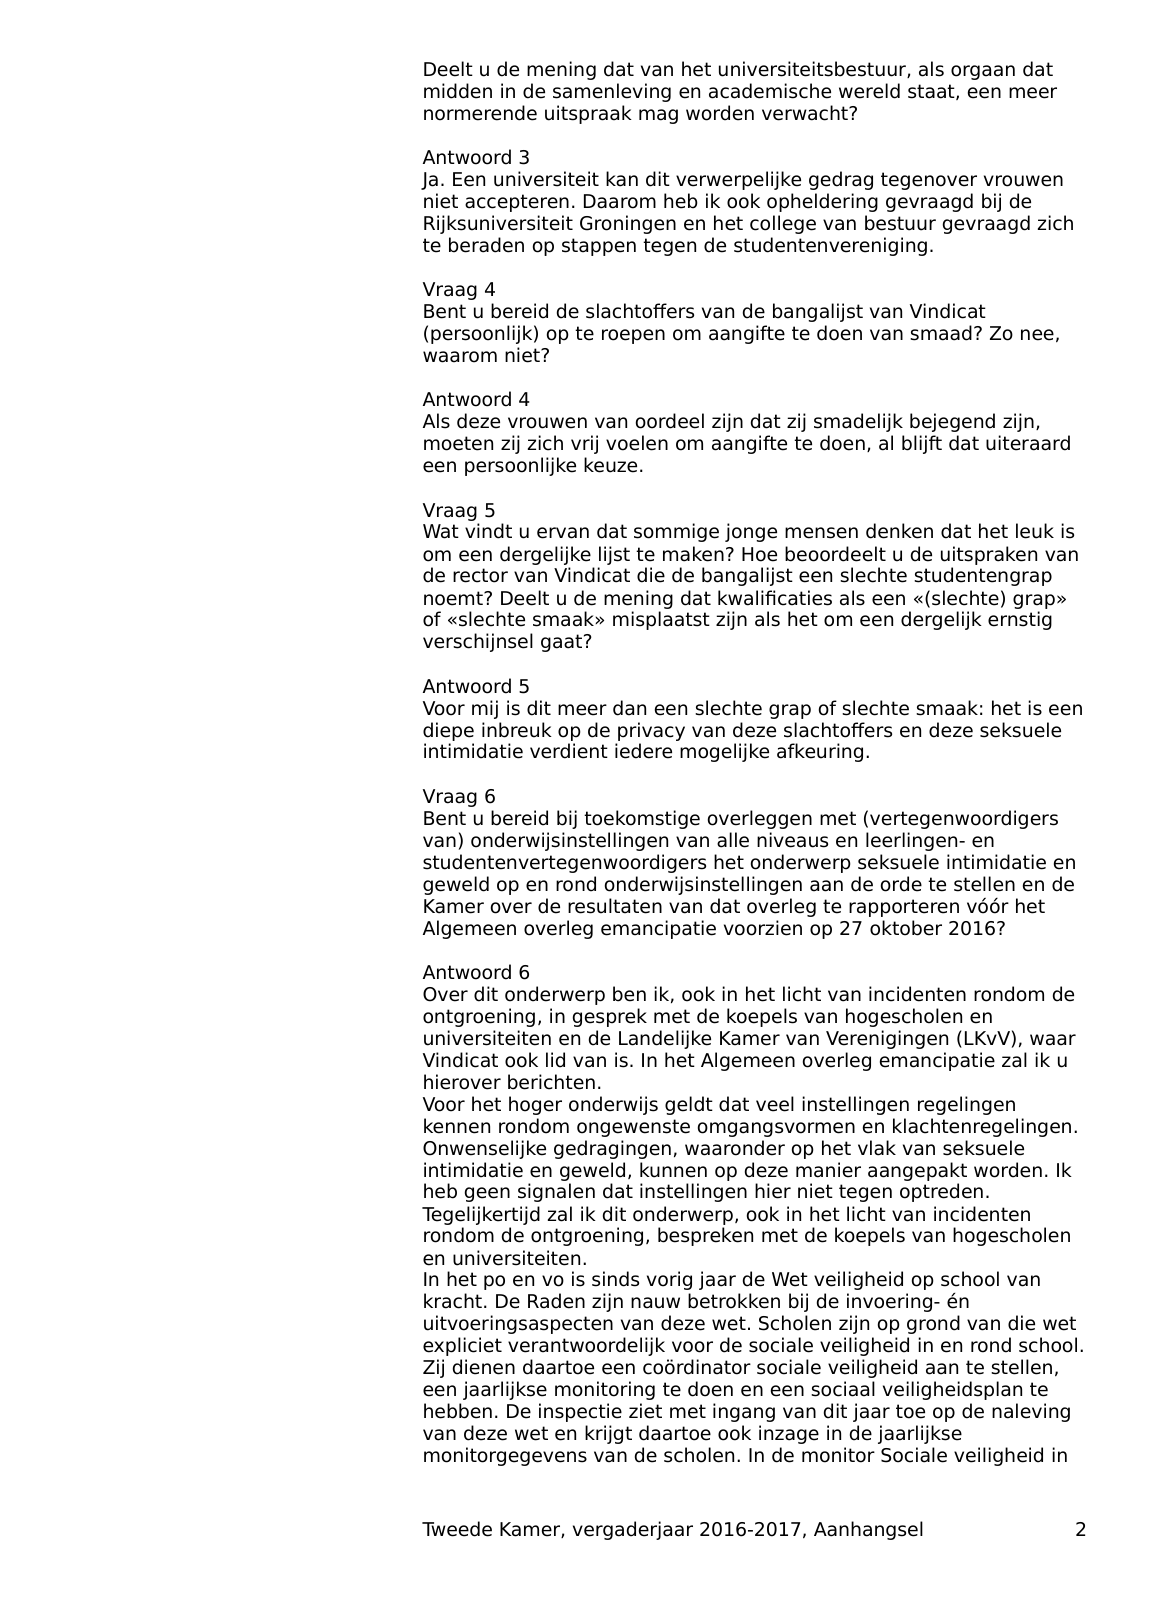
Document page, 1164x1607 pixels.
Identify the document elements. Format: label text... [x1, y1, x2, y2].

text Voor mij is dit meer dan een slechte grap of slechte smaak: het is een diepe inbreuk op de privacy van deze slachtoffers en deze seksuele intimidatie verdient iedere mogelijke afkeuring. [422, 697, 1087, 763]
text Antwoord 4 [422, 389, 1087, 411]
text Voor het hoger onderwijs geldt dat veel instellingen regelingen kennen rondom ongewenste omgangsvormen en klachtenregelingen. Onwenselijke gedragingen, waaronder op het vlak van seksuele intimidatie en geweld, kunnen op deze manier aangepakt worden. Ik heb geen signalen dat instellingen hier niet tegen optreden. Tegelijkertijd zal ik dit onderwerp, ook in het licht van incidenten rondom de ontgroening, bespreken met de koepels van hogescholen en universiteiten. [422, 1093, 1087, 1269]
text Vraag 6 [422, 786, 1087, 808]
text Wat vindt u ervan dat sommige jonge mensen denken dat het leuk is om een dergelijke lijst te maken? Hoe beoordeelt u de uitspraken van de rector van Vindicat die de bangalijst een slechte studentengrap noemt? Deelt u de mening dat kwalificaties als een «(slechte) grap» of «slechte smaak» misplaatst zijn als het om een dergelijk ernstig verschijnsel gaat? [422, 521, 1087, 653]
text Als deze vrouwen van oordeel zijn dat zij smadelijk bejegend zijn, moeten zij zich vrij voelen om aangifte te doen, al blijft dat uiteraard een persoonlijke keuze. [422, 411, 1087, 477]
text Over dit onderwerp ben ik, ook in het licht van incidenten rondom de ontgroening, in gesprek met de koepels van hogescholen en universiteiten en de Landelijke Kamer van Verenigingen (LKvV), waar Vindicat ook lid van is. In het Algemeen overleg emancipatie zal ik u hierover berichten. [422, 984, 1087, 1093]
text In het po en vo is sinds vorig jaar de Wet veiligheid op school van kracht. De Raden zijn nauw betrokken bij de invoering- én uitvoeringsaspecten van deze wet. Scholen zijn op grond van die wet expliciet verantwoordelijk voor de sociale veiligheid in en rond school. Zij dienen daartoe een coördinator sociale veiligheid aan te stellen, een jaarlijkse monitoring te doen en een sociaal veiligheidsplan te hebben. De inspectie ziet met ingang van dit jaar toe op de naleving van deze wet en krijgt daartoe ook inzage in de jaarlijkse monitorgegevens van de scholen. In de monitor Sociale veiligheid in [422, 1269, 1087, 1467]
text Antwoord 6 [422, 962, 1087, 984]
text Antwoord 3 [422, 147, 1087, 169]
text Deelt u de mening dat van het universiteitsbestuur, als orgaan dat midden in de samenleving en academische wereld staat, een meer normerende uitspraak mag worden verwacht? [422, 59, 1087, 125]
text Bent u bereid bij toekomstige overleggen met (vertegenwoordigers van) onderwijsinstellingen van alle niveaus en leerlingen- en studentenvertegenwoordigers het onderwerp seksuele intimidatie en geweld op en rond onderwijsinstellingen aan de orde te stellen en de Kamer over de resultaten van dat overleg te rapporteren vóór het Algemeen overleg emancipatie voorzien op 27 oktober 2016? [422, 808, 1087, 939]
text Vraag 5 [422, 499, 1087, 521]
text Vraag 4 [422, 279, 1087, 301]
text Antwoord 5 [422, 676, 1087, 697]
text Ja. Een universiteit kan dit verwerpelijke gedrag tegenover vrouwen niet accepteren. Daarom heb ik ook opheldering gevraagd bij de Rijksuniversiteit Groningen en het college van bestuur gevraagd zich te beraden op stappen tegen de studentenvereniging. [422, 169, 1087, 257]
text Bent u bereid de slachtoffers van de bangalijst van Vindicat (persoonlijk) op te roepen om aangifte te doen van smaad? Zo nee, waarom niet? [422, 301, 1087, 367]
